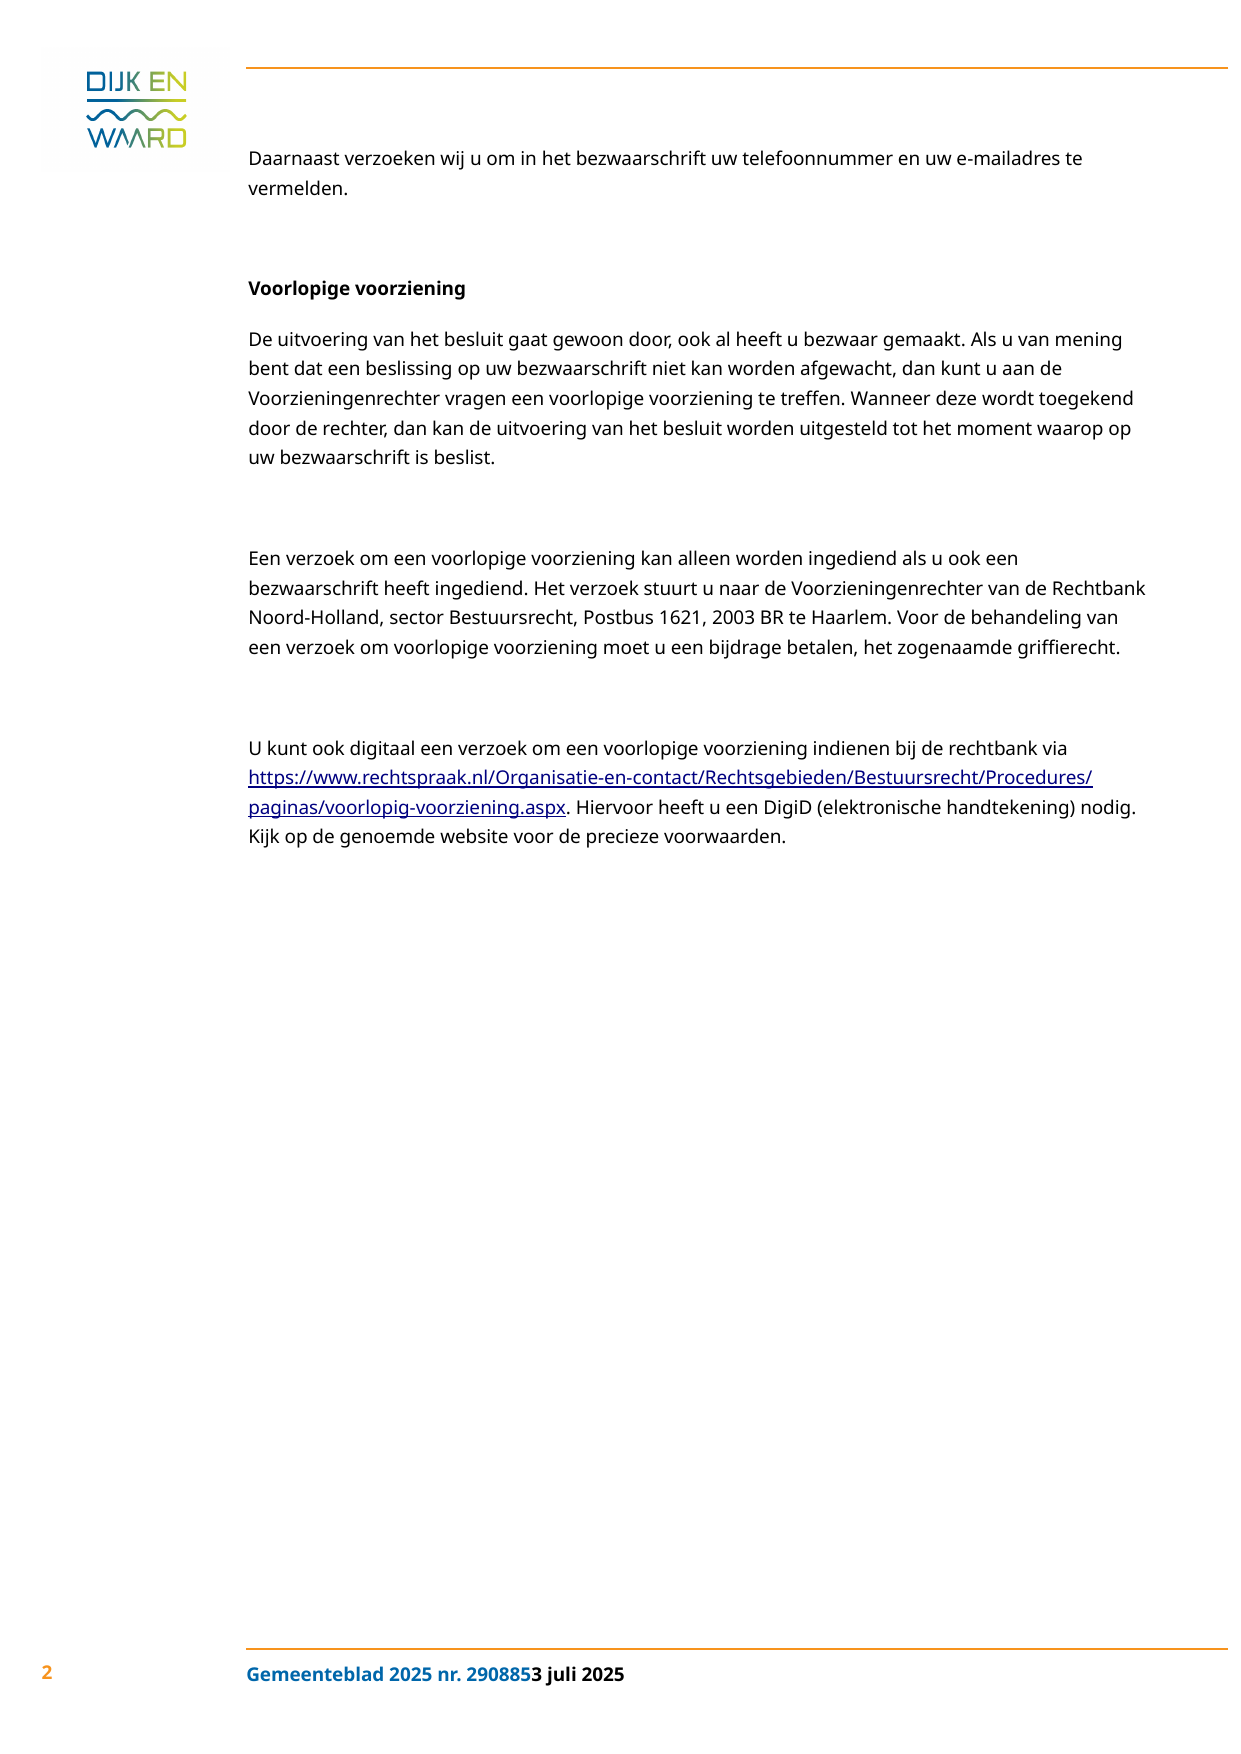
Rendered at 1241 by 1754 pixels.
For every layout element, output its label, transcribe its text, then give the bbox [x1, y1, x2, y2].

text Voorlopige voorziening [248, 276, 1152, 301]
text Daarnaast verzoeken wij u om in het bezwaarschrift uw telefoonnummer en uw e-mailadres te vermelden. [248, 145, 1152, 201]
picture [41, 47, 231, 172]
text De uitvoering van het besluit gaat gewoon door, ook al heeft u bezwaar gemaakt. Als u van mening bent dat een beslissing op uw bezwaarschrift niet kan worden afgewacht, dan kunt u aan de Voorzieningenrechter vragen een voorlopige voorziening te treffen. Wanneer deze wordt toegekend door de rechter, dan kan de uitvoering van het besluit worden uitgesteld tot het moment waarop op uw bezwaarschrift is beslist. [248, 326, 1152, 470]
text Een verzoek om een voorlopige voorziening kan alleen worden ingediend als u ook een bezwaarschrift heeft ingediend. Het verzoek stuurt u naar de Voorzieningenrechter van de Rechtbank Noord-Holland, sector Bestuursrecht, Postbus 1621, 2003 BR te Haarlem. Voor de behandeling van een verzoek om voorlopige voorziening moet u een bijdrage betalen, het zogenaamde griffierecht. [248, 545, 1152, 660]
text U kunt ook digitaal een verzoek om een voorlopige voorziening indienen bij de rechtbank via https://www.rechtspraak.nl/Organisatie-en-contact/Rechtsgebieden/Bestuursrecht/Procedures/paginas/voorlopig-voorziening.aspx. Hiervoor heeft u een DigiD (elektronische handtekening) nodig. Kijk op de genoemde website voor de precieze voorwaarden. [248, 735, 1152, 849]
